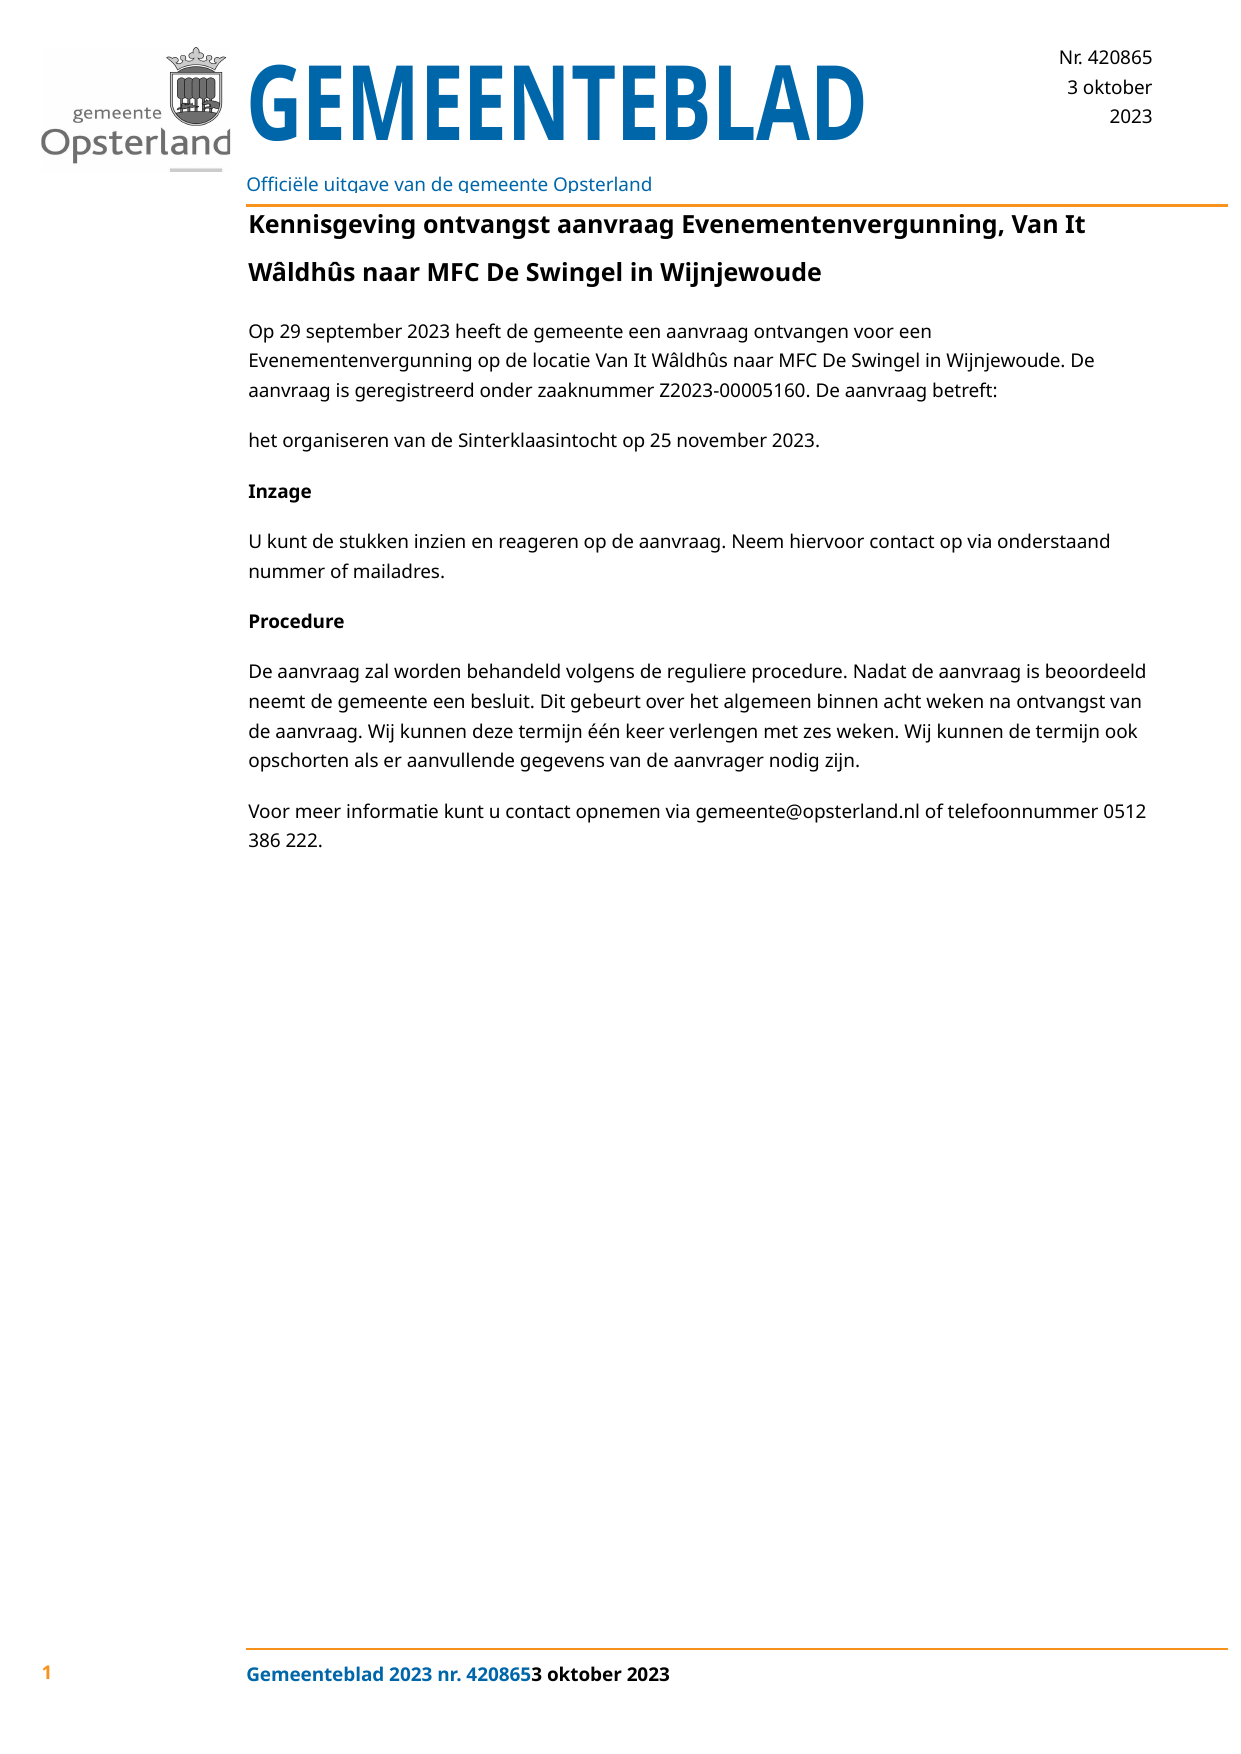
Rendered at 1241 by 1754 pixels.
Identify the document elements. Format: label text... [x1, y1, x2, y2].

picture [41, 47, 231, 172]
text het organiseren van de Sinterklaasintocht op 25 november 2023. [248, 427, 1152, 453]
text Kennisgeving ontvangst aanvraag Evenementenvergunning, Van It Wâldhûs naar MFC De Swingel in Wijnjewoude [248, 207, 1152, 288]
text Op 29 september 2023 heeft de gemeente een aanvraag ontvangen voor een Evenementenvergunning op de locatie Van It Wâldhûs naar MFC De Swingel in Wijnjewoude. De aanvraag is geregistreerd onder zaaknummer Z2023-00005160. De aanvraag betreft: [248, 318, 1152, 403]
text De aanvraag zal worden behandeld volgens de reguliere procedure. Nadat de aanvraag is beoordeeld neemt de gemeente een besluit. Dit gebeurt over het algemeen binnen acht weken na ontvangst van de aanvraag. Wij kunnen deze termijn één keer verlengen met zes weken. Wij kunnen de termijn ook opschorten als er aanvullende gegevens van de aanvrager nodig zijn. [248, 659, 1152, 773]
text Inzage [248, 478, 1152, 504]
text U kunt de stukken inzien en reageren op de aanvraag. Neem hiervoor contact op via onderstaand nummer of mailadres. [248, 528, 1152, 584]
text Voor meer informatie kunt u contact opnemen via gemeente@opsterland.nl of telefoonnummer 0512 386 222. [248, 798, 1152, 853]
text Procedure [248, 608, 1152, 634]
